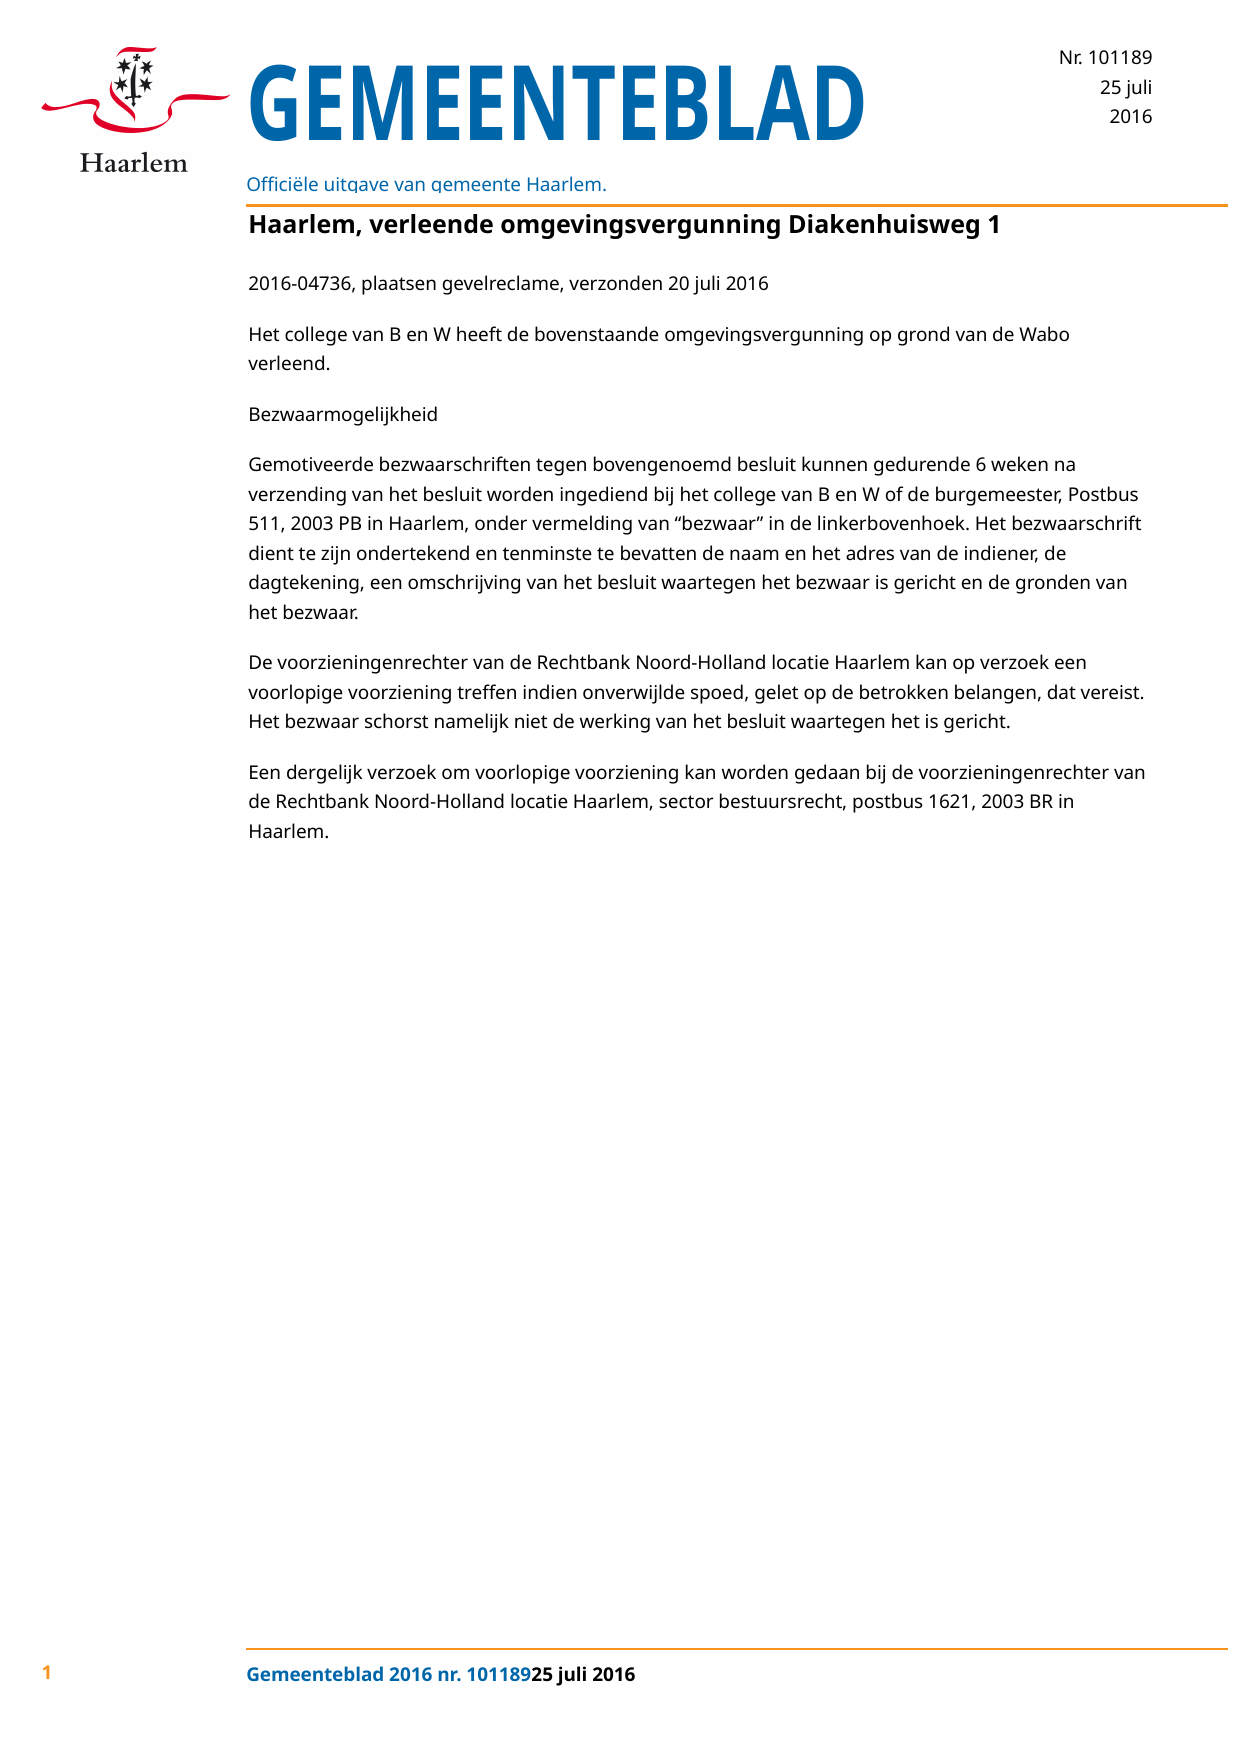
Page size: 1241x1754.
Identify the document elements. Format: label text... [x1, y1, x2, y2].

text Het college van B en W heeft de bovenstaande omgevingsvergunning op grond van de Wabo verleend. [248, 321, 1152, 376]
text Gemotiveerde bezwaarschriften tegen bovengenoemd besluit kunnen gedurende 6 weken na verzending van het besluit worden ingediend bij het college van B en W of de burgemeester, Postbus 511, 2003 PB in Haarlem, onder vermelding van “bezwaar” in de linkerbovenhoek. Het bezwaarschrift dient te zijn ondertekend en tenminste te bevatten de naam en het adres van de indiener, de dagtekening, een omschrijving van het besluit waartegen het bezwaar is gericht en de gronden van het bezwaar. [248, 451, 1152, 625]
text 2016-04736, plaatsen gevelreclame, verzonden 20 juli 2016 [248, 270, 1152, 296]
text De voorzieningenrechter van de Rechtbank Noord-Holland locatie Haarlem kan op verzoek een voorlopige voorziening treffen indien onverwijlde spoed, gelet op de betrokken belangen, dat vereist. Het bezwaar schorst namelijk niet de werking van het besluit waartegen het is gericht. [248, 649, 1152, 734]
picture [41, 47, 231, 172]
text Bezwaarmogelijkheid [248, 401, 1152, 426]
text Een dergelijk verzoek om voorlopige voorziening kan worden gedaan bij de voorzieningenrechter van de Rechtbank Noord-Holland locatie Haarlem, sector bestuursrecht, postbus 1621, 2003 BR in Haarlem. [248, 759, 1152, 844]
text Haarlem, verleende omgevingsvergunning Diakenhuisweg 1 [248, 207, 1152, 241]
